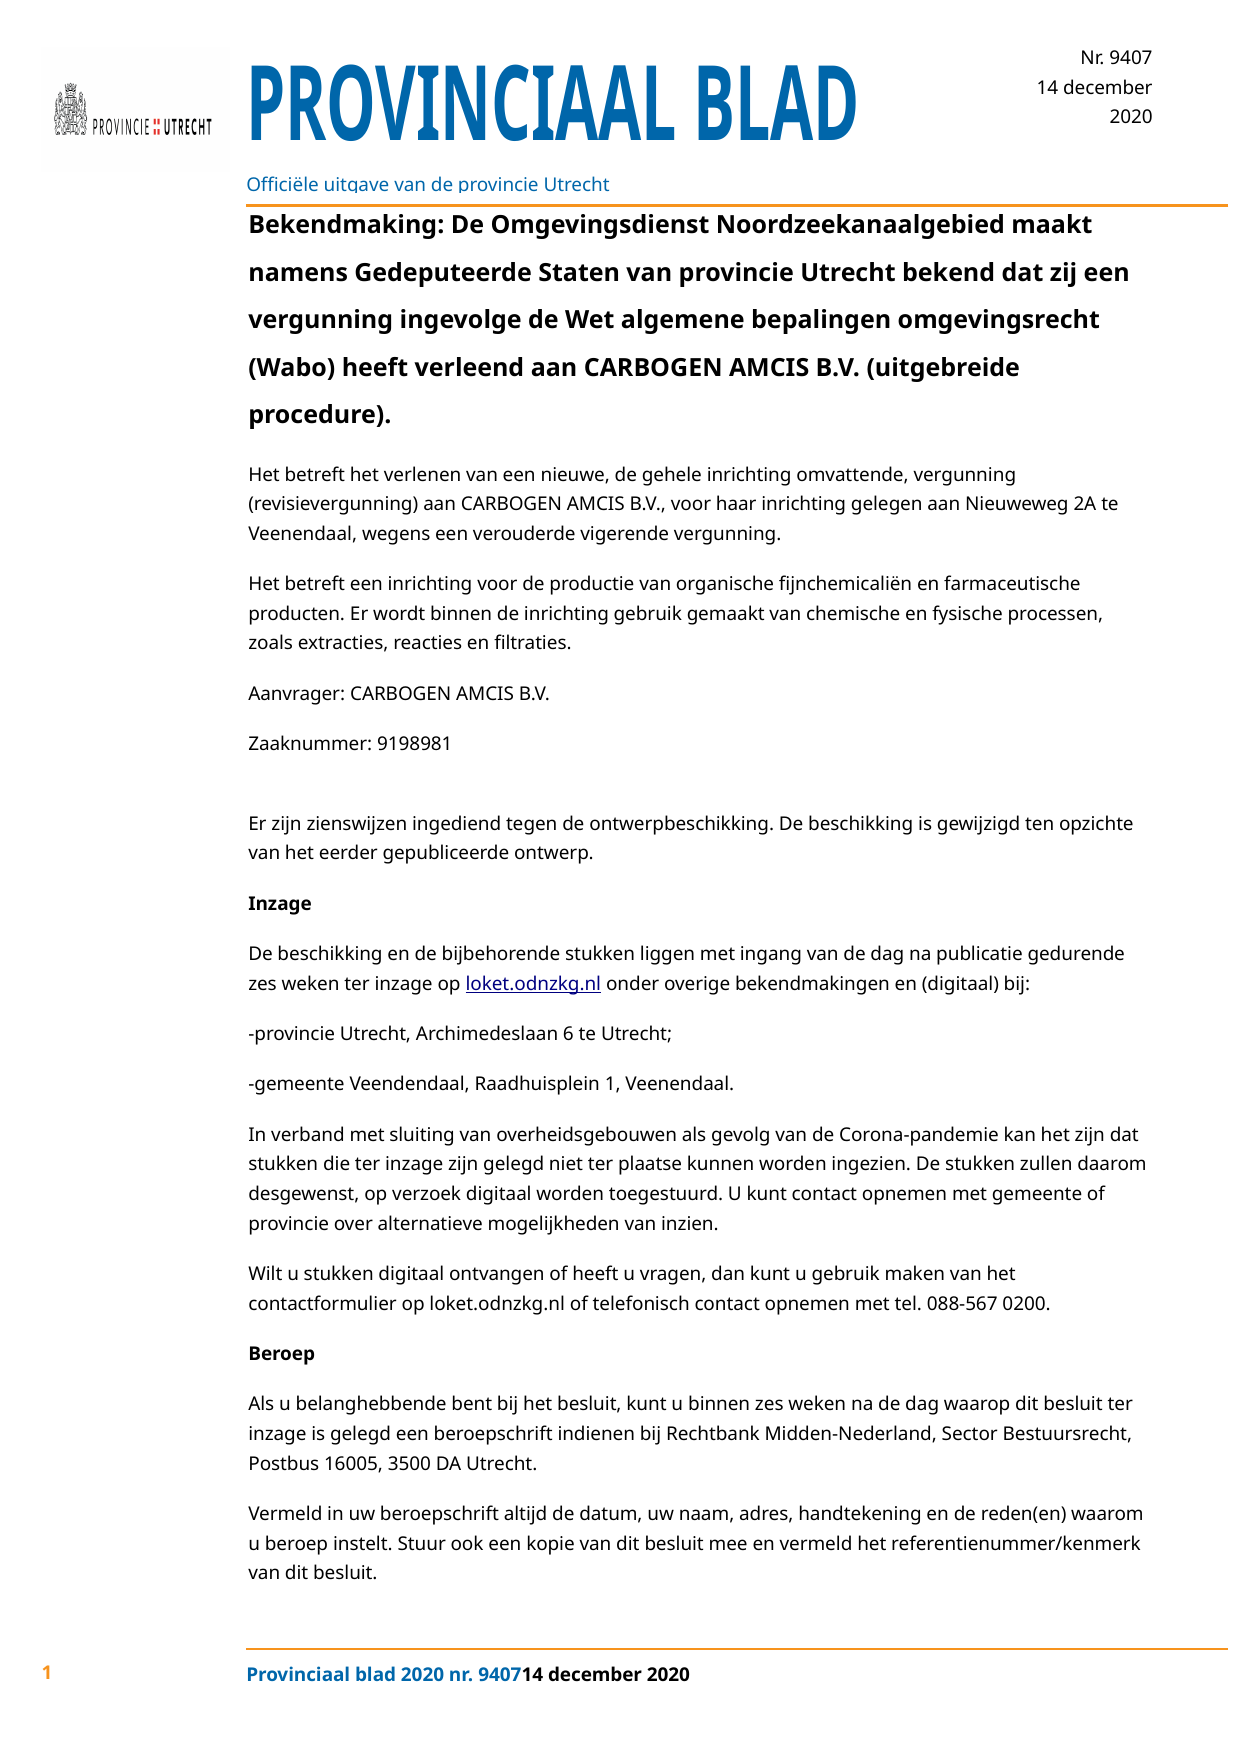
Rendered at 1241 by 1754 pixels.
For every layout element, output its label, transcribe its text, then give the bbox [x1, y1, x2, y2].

text Bekendmaking: De Omgevingsdienst Noordzeekanaalgebied maakt namens Gedeputeerde Staten van provincie Utrecht bekend dat zij een vergunning ingevolge de Wet algemene bepalingen omgevingsrecht (Wabo) heeft verleend aan CARBOGEN AMCIS B.V. (uitgebreide procedure). [248, 207, 1152, 431]
text -provincie Utrecht, Archimedeslaan 6 te Utrecht; [248, 1020, 1152, 1046]
text De beschikking en de bijbehorende stukken liggen met ingang van de dag na publicatie gedurende zes weken ter inzage op loket.odnzkg.nl onder overige bekendmakingen en (digitaal) bij: [248, 940, 1152, 996]
text Het betreft het verlenen van een nieuwe, de gehele inrichting omvattende, vergunning (revisievergunning) aan CARBOGEN AMCIS B.V., voor haar inrichting gelegen aan Nieuweweg 2A te Veenendaal, wegens een verouderde vigerende vergunning. [248, 461, 1152, 546]
text Aanvrager: CARBOGEN AMCIS B.V. [248, 680, 1152, 706]
text Inzage [248, 890, 1152, 916]
text Beroep [248, 1340, 1152, 1366]
text Het betreft een inrichting voor de productie van organische fijnchemicaliën en farmaceutische producten. Er wordt binnen de inrichting gebruik gemaakt van chemische en fysische processen, zoals extracties, reacties en filtraties. [248, 570, 1152, 655]
text Vermeld in uw beroepschrift altijd de datum, uw naam, adres, handtekening en de reden(en) waarom u beroep instelt. Stuur ook een kopie van dit besluit mee en vermeld het referentienummer/kenmerk van dit besluit. [248, 1500, 1152, 1585]
table_header [248, 781, 1152, 807]
text -gemeente Veendendaal, Raadhuisplein 1, Veenendaal. [248, 1071, 1152, 1096]
text Wilt u stukken digitaal ontvangen of heeft u vragen, dan kunt u gebruik maken van het contactformulier op loket.odnzkg.nl of telefonisch contact opnemen met tel. 088-567 0200. [248, 1260, 1152, 1316]
text In verband met sluiting van overheidsgebouwen als gevolg van de Corona-pandemie kan het zijn dat stukken die ter inzage zijn gelegd niet ter plaatse kunnen worden ingezien. De stukken zullen daarom desgewenst, op verzoek digitaal worden toegestuurd. U kunt contact opnemen met gemeente of provincie over alternatieve mogelijkheden van inzien. [248, 1121, 1152, 1236]
text Zaaknummer: 9198981 [248, 730, 1152, 756]
picture [41, 47, 231, 172]
text Als u belanghebbende bent bij het besluit, kunt u binnen zes weken na de dag waarop dit besluit ter inzage is gelegd een beroepschrift indienen bij Rechtbank Midden-Nederland, Sector Bestuursrecht, Postbus 16005, 3500 DA Utrecht. [248, 1391, 1152, 1476]
text Er zijn zienswijzen ingediend tegen de ontwerpbeschikking. De beschikking is gewijzigd ten opzichte van het eerder gepubliceerde ontwerp. [248, 810, 1152, 865]
